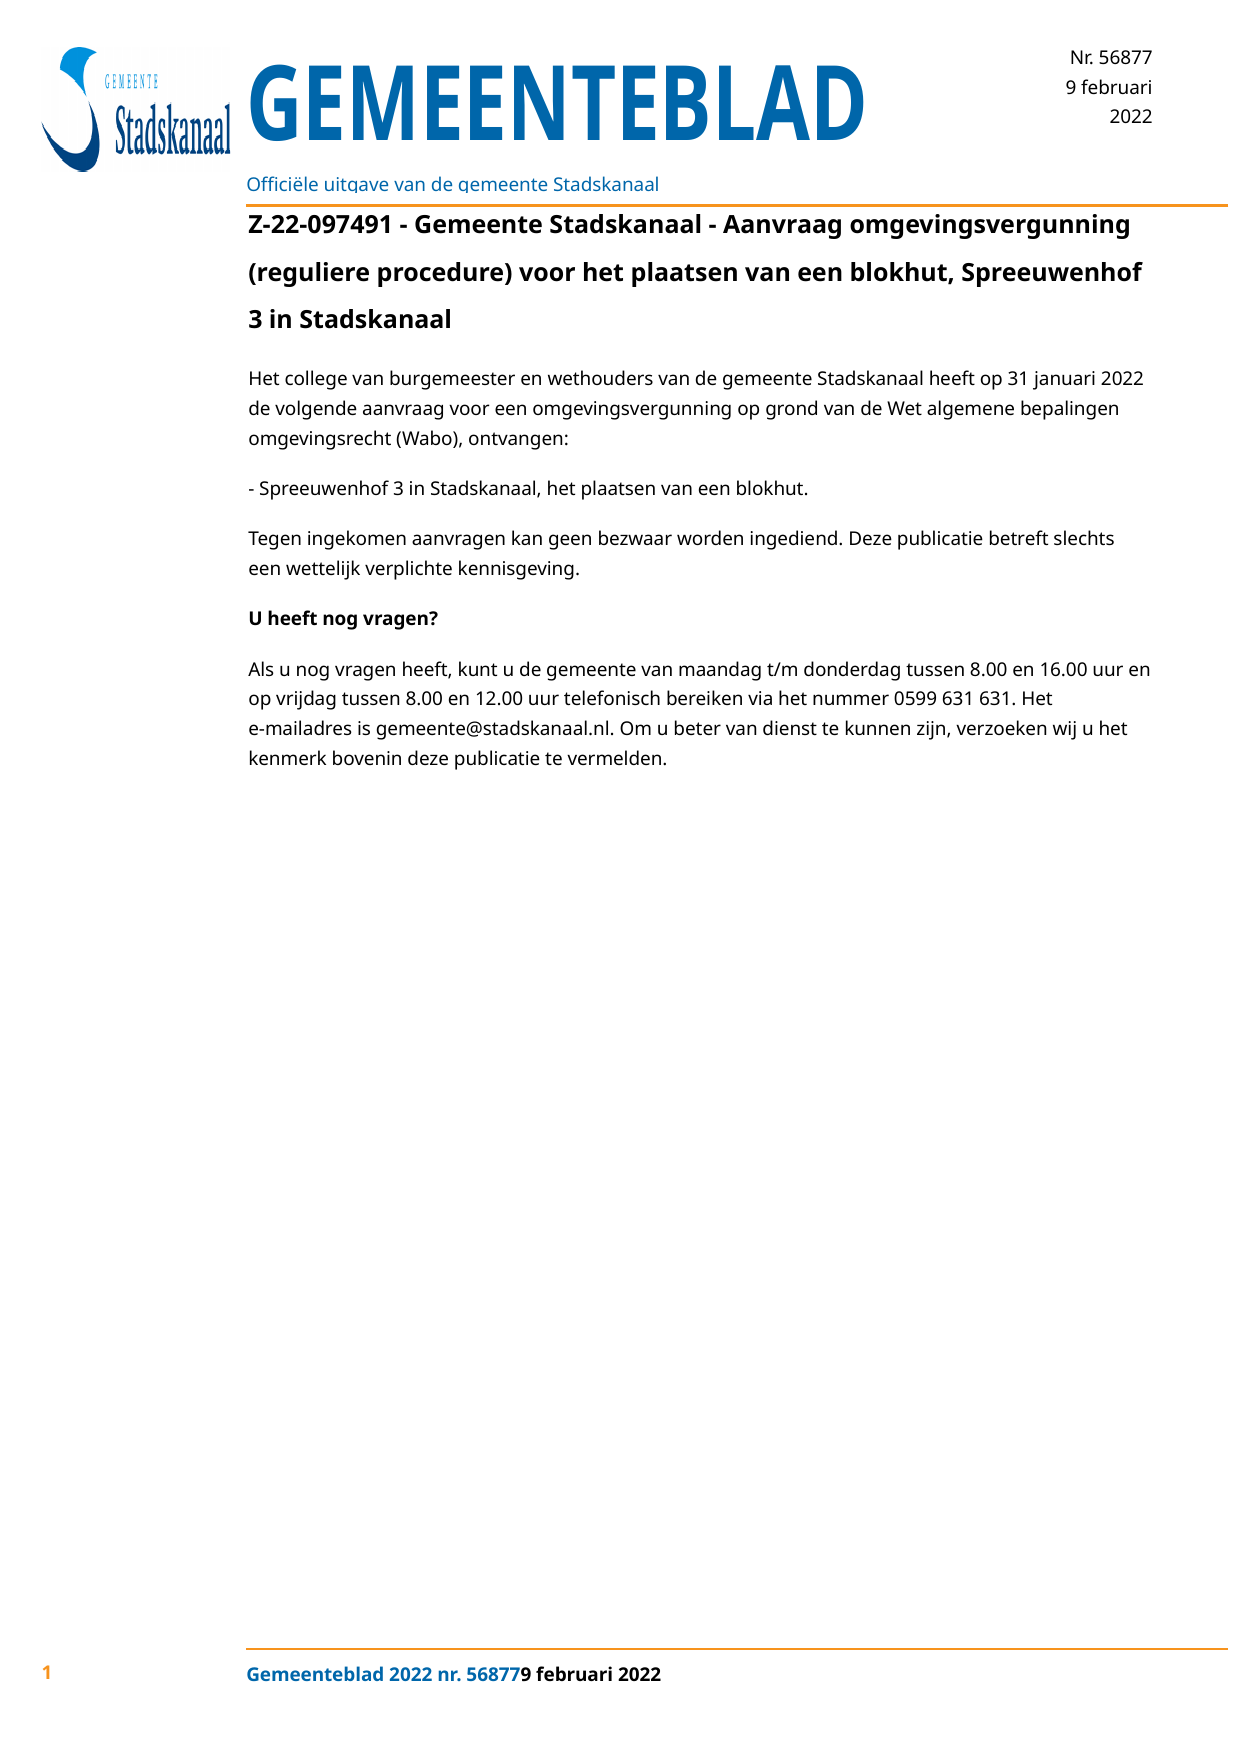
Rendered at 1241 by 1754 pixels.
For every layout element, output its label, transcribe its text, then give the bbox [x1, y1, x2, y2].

text Tegen ingekomen aanvragen kan geen bezwaar worden ingediend. Deze publicatie betreft slechts een wettelijk verplichte kennisgeving. [248, 526, 1152, 581]
text U heeft nog vragen? [248, 606, 1152, 631]
text Het college van burgemeester en wethouders van de gemeente Stadskanaal heeft op 31 januari 2022 de volgende aanvraag voor een omgevingsvergunning op grond van de Wet algemene bepalingen omgevingsrecht (Wabo), ontvangen: [248, 366, 1152, 450]
text Z-22-097491 - Gemeente Stadskanaal - Aanvraag omgevingsvergunning (reguliere procedure) voor het plaatsen van een blokhut, Spreeuwenhof 3 in Stadskanaal [248, 207, 1152, 336]
text Als u nog vragen heeft, kunt u de gemeente van maandag t/m donderdag tussen 8.00 en 16.00 uur en op vrijdag tussen 8.00 en 12.00 uur telefonisch bereiken via het nummer 0599 631 631. Het e‑mailadres is gemeente@stadskanaal.nl. Om u beter van dienst te kunnen zijn, verzoeken wij u het kenmerk bovenin deze publicatie te vermelden. [248, 656, 1152, 770]
text - Spreeuwenhof 3 in Stadskanaal, het plaatsen van een blokhut. [248, 475, 1152, 501]
picture [41, 47, 231, 172]
